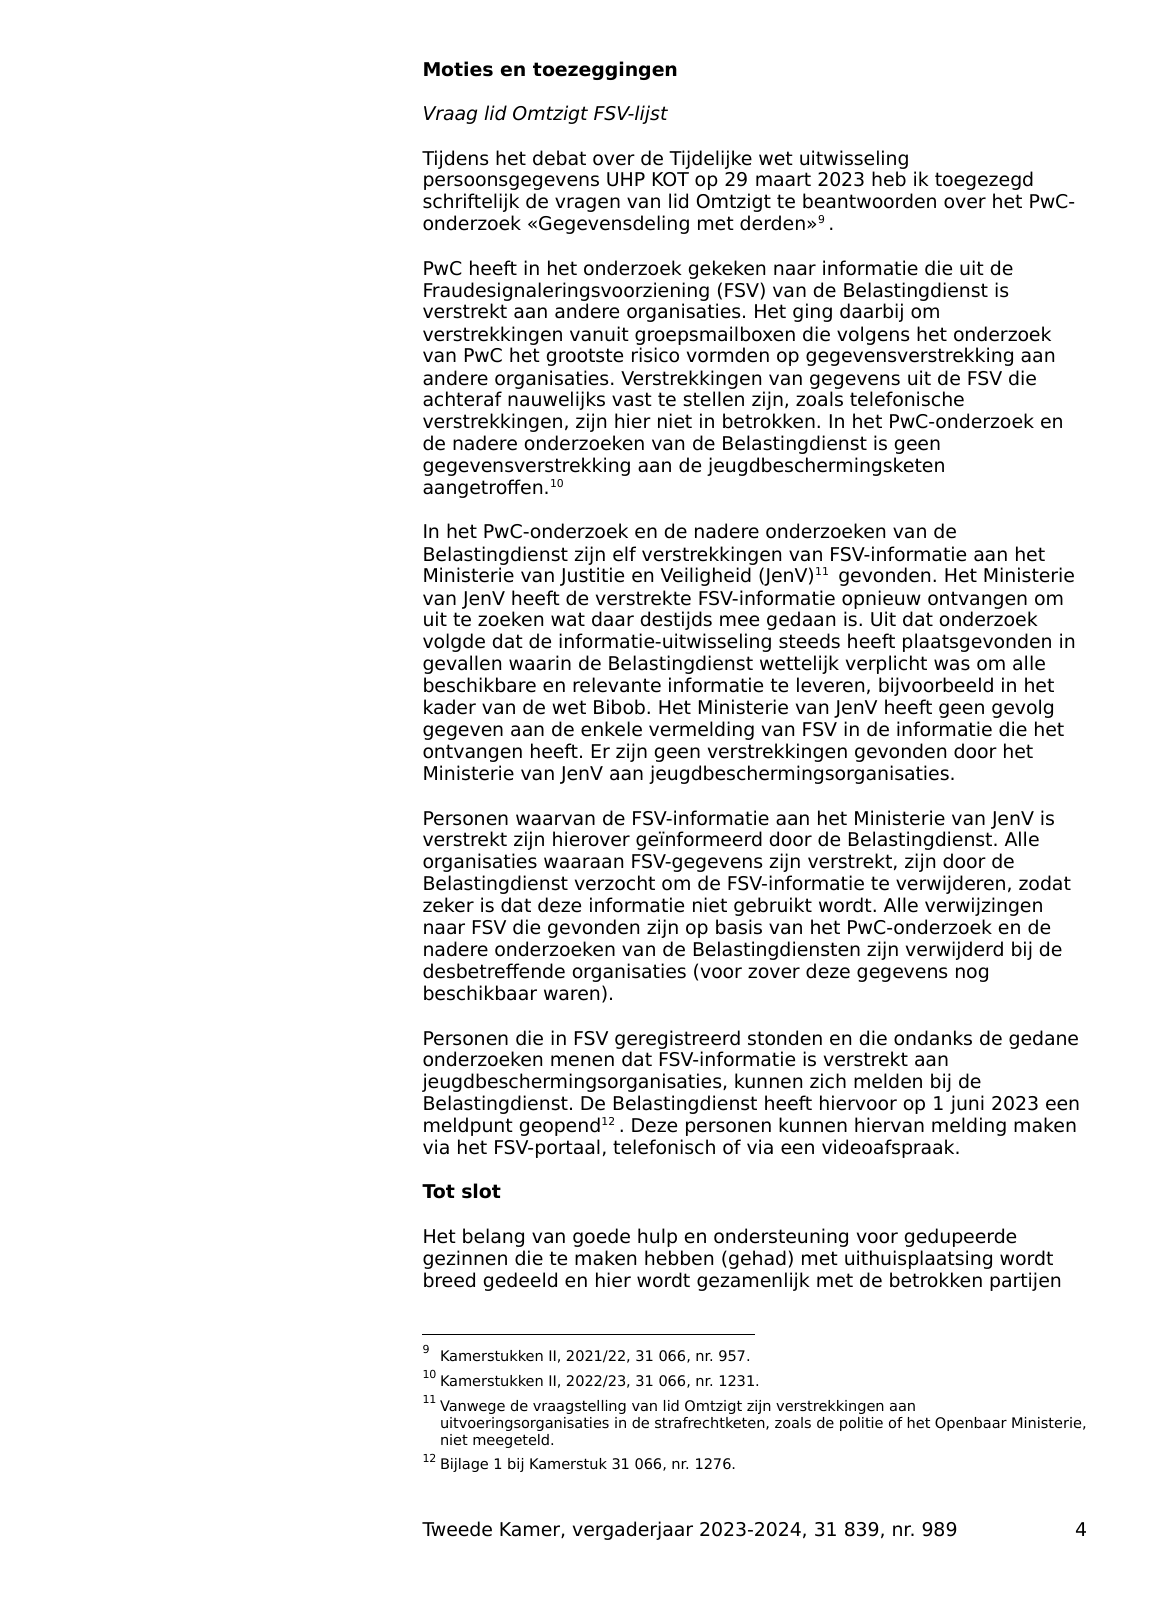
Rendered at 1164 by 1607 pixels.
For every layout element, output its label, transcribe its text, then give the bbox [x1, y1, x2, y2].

text In het PwC-onderzoek en de nadere onderzoeken van de Belastingdienst zijn elf verstrekkingen van FSV-informatie aan het Ministerie van Justitie en Veiligheid (JenV) gevonden. Het Ministerie van JenV heeft de verstrekte FSV-informatie opnieuw ontvangen om uit te zoeken wat daar destijds mee gedaan is. Uit dat onderzoek volgde dat de informatie-uitwisseling steeds heeft plaatsgevonden in gevallen waarin de Belastingdienst wettelijk verplicht was om alle beschikbare en relevante informatie te leveren, bijvoorbeeld in het kader van de wet Bibob. Het Ministerie van JenV heeft geen gevolg gegeven aan de enkele vermelding van FSV in de informatie die het ontvangen heeft. Er zijn geen verstrekkingen gevonden door het Ministerie van JenV aan jeugdbeschermingsorganisaties. [422, 521, 1087, 785]
text Personen waarvan de FSV-informatie aan het Ministerie van JenV is verstrekt zijn hierover geïnformeerd door de Belastingdienst. Alle organisaties waaraan FSV-gegevens zijn verstrekt, zijn door de Belastingdienst verzocht om de FSV-informatie te verwijderen, zodat zeker is dat deze informatie niet gebruikt wordt. Alle verwijzingen naar FSV die gevonden zijn op basis van het PwC-onderzoek en de nadere onderzoeken van de Belastingdiensten zijn verwijderd bij de desbetreffende organisaties (voor zover deze gegevens nog beschikbaar waren). [422, 807, 1087, 1005]
text Bijlage 1 bij Kamerstuk 31 066, nr. 1276. [422, 1452, 1087, 1474]
text Het belang van goede hulp en ondersteuning voor gedupeerde gezinnen die te maken hebben (gehad) met uithuisplaatsing wordt breed gedeeld en hier wordt gezamenlijk met de betrokken partijen [422, 1226, 1087, 1292]
text Kamerstukken II, 2022/23, 31 066, nr. 1231. [422, 1368, 1087, 1391]
text Tijdens het debat over de Tijdelijke wet uitwisseling persoonsgegevens UHP KOT op 29 maart 2023 heb ik toegezegd schriftelijk de vragen van lid Omtzigt te beantwoorden over het PwC-onderzoek «Gegevensdeling met derden». [422, 147, 1087, 235]
text Personen die in FSV geregistreerd stonden en die ondanks de gedane onderzoeken menen dat FSV-informatie is verstrekt aan jeugdbeschermingsorganisaties, kunnen zich melden bij de Belastingdienst. De Belastingdienst heeft hiervoor op 1 juni 2023 een meldpunt geopend. Deze personen kunnen hiervan melding maken via het FSV-portaal, telefonisch of via een videoafspraak. [422, 1027, 1087, 1159]
text Kamerstukken II, 2021/22, 31 066, nr. 957. [422, 1343, 1087, 1366]
text Vanwege de vraagstelling van lid Omtzigt zijn verstrekkingen aan uitvoeringsorganisaties in de strafrechtketen, zoals de politie of het Openbaar Ministerie, niet meegeteld. [422, 1393, 1087, 1449]
subtitle Vraag lid Omtzigt FSV-lijst [422, 103, 1087, 125]
text PwC heeft in het onderzoek gekeken naar informatie die uit de Fraudesignaleringsvoorziening (FSV) van de Belastingdienst is verstrekt aan andere organisaties. Het ging daarbij om verstrekkingen vanuit groepsmailboxen die volgens het onderzoek van PwC het grootste risico vormden op gegevensverstrekking aan andere organisaties. Verstrekkingen van gegevens uit de FSV die achteraf nauwelijks vast te stellen zijn, zoals telefonische verstrekkingen, zijn hier niet in betrokken. In het PwC-onderzoek en de nadere onderzoeken van de Belastingdienst is geen gegevensverstrekking aan de jeugdbeschermingsketen aangetroffen. [422, 257, 1087, 499]
subtitle Tot slot [422, 1181, 1087, 1203]
subtitle Moties en toezeggingen [422, 59, 1087, 81]
